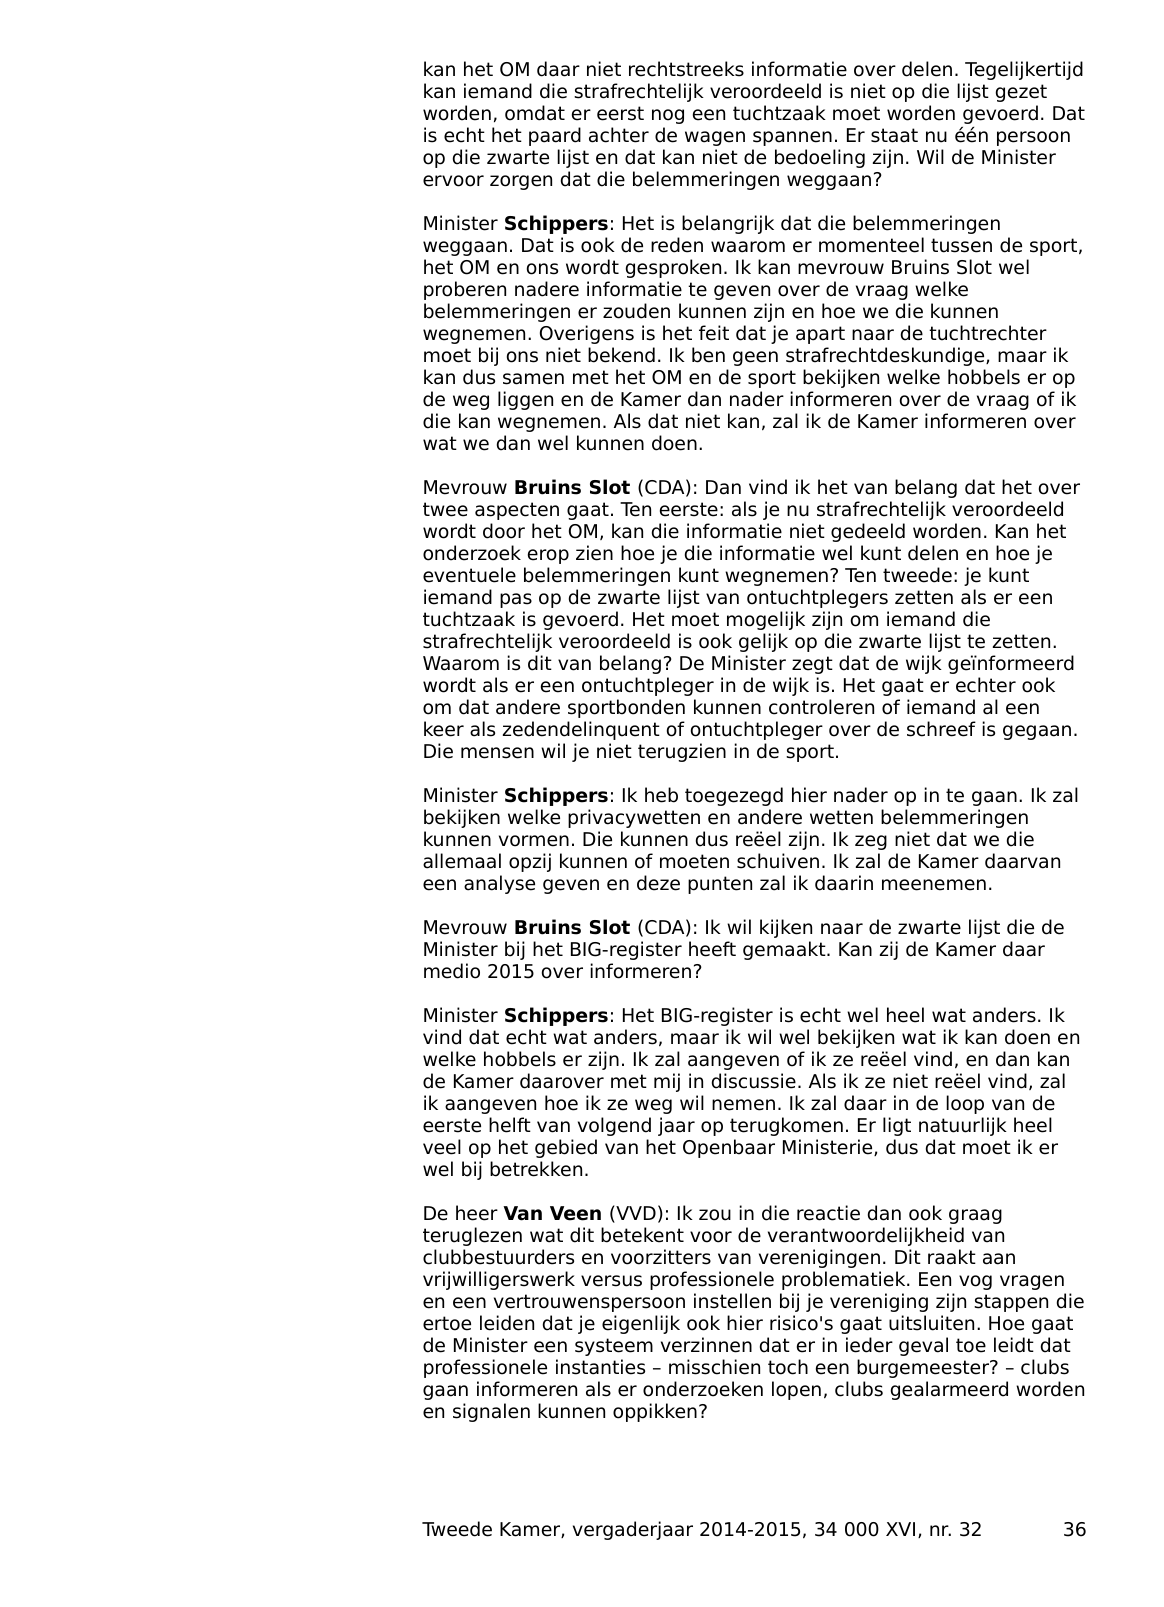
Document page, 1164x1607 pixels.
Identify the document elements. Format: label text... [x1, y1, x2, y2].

text kan het OM daar niet rechtstreeks informatie over delen. Tegelijkertijd kan iemand die strafrechtelijk veroordeeld is niet op die lijst gezet worden, omdat er eerst nog een tuchtzaak moet worden gevoerd. Dat is echt het paard achter de wagen spannen. Er staat nu één persoon op die zwarte lijst en dat kan niet de bedoeling zijn. Wil de Minister ervoor zorgen dat die belemmeringen weggaan? [422, 59, 1087, 191]
text Minister Schippers: Het is belangrijk dat die belemmeringen weggaan. Dat is ook de reden waarom er momenteel tussen de sport, het OM en ons wordt gesproken. Ik kan mevrouw Bruins Slot wel proberen nadere informatie te geven over de vraag welke belemmeringen er zouden kunnen zijn en hoe we die kunnen wegnemen. Overigens is het feit dat je apart naar de tuchtrechter moet bij ons niet bekend. Ik ben geen strafrechtdeskundige, maar ik kan dus samen met het OM en de sport bekijken welke hobbels er op de weg liggen en de Kamer dan nader informeren over de vraag of ik die kan wegnemen. Als dat niet kan, zal ik de Kamer informeren over wat we dan wel kunnen doen. [422, 213, 1087, 455]
text Minister Schippers: Het BIG-register is echt wel heel wat anders. Ik vind dat echt wat anders, maar ik wil wel bekijken wat ik kan doen en welke hobbels er zijn. Ik zal aangeven of ik ze reëel vind, en dan kan de Kamer daarover met mij in discussie. Als ik ze niet reëel vind, zal ik aangeven hoe ik ze weg wil nemen. Ik zal daar in de loop van de eerste helft van volgend jaar op terugkomen. Er ligt natuurlijk heel veel op het gebied van het Openbaar Ministerie, dus dat moet ik er wel bij betrekken. [422, 1005, 1087, 1181]
text Minister Schippers: Ik heb toegezegd hier nader op in te gaan. Ik zal bekijken welke privacywetten en andere wetten belemmeringen kunnen vormen. Die kunnen dus reëel zijn. Ik zeg niet dat we die allemaal opzij kunnen of moeten schuiven. Ik zal de Kamer daarvan een analyse geven en deze punten zal ik daarin meenemen. [422, 785, 1087, 895]
text De heer Van Veen (VVD): Ik zou in die reactie dan ook graag teruglezen wat dit betekent voor de verantwoordelijkheid van clubbestuurders en voorzitters van verenigingen. Dit raakt aan vrijwilligerswerk versus professionele problematiek. Een vog vragen en een vertrouwenspersoon instellen bij je vereniging zijn stappen die ertoe leiden dat je eigenlijk ook hier risico's gaat uitsluiten. Hoe gaat de Minister een systeem verzinnen dat er in ieder geval toe leidt dat professionele instanties – misschien toch een burgemeester? – clubs gaan informeren als er onderzoeken lopen, clubs gealarmeerd worden en signalen kunnen oppikken? [422, 1203, 1087, 1423]
text Mevrouw Bruins Slot (CDA): Ik wil kijken naar de zwarte lijst die de Minister bij het BIG-register heeft gemaakt. Kan zij de Kamer daar medio 2015 over informeren? [422, 917, 1087, 983]
text Mevrouw Bruins Slot (CDA): Dan vind ik het van belang dat het over twee aspecten gaat. Ten eerste: als je nu strafrechtelijk veroordeeld wordt door het OM, kan die informatie niet gedeeld worden. Kan het onderzoek erop zien hoe je die informatie wel kunt delen en hoe je eventuele belemmeringen kunt wegnemen? Ten tweede: je kunt iemand pas op de zwarte lijst van ontuchtplegers zetten als er een tuchtzaak is gevoerd. Het moet mogelijk zijn om iemand die strafrechtelijk veroordeeld is ook gelijk op die zwarte lijst te zetten. Waarom is dit van belang? De Minister zegt dat de wijk geïnformeerd wordt als er een ontuchtpleger in de wijk is. Het gaat er echter ook om dat andere sportbonden kunnen controleren of iemand al een keer als zedendelinquent of ontuchtpleger over de schreef is gegaan. Die mensen wil je niet terugzien in de sport. [422, 477, 1087, 763]
